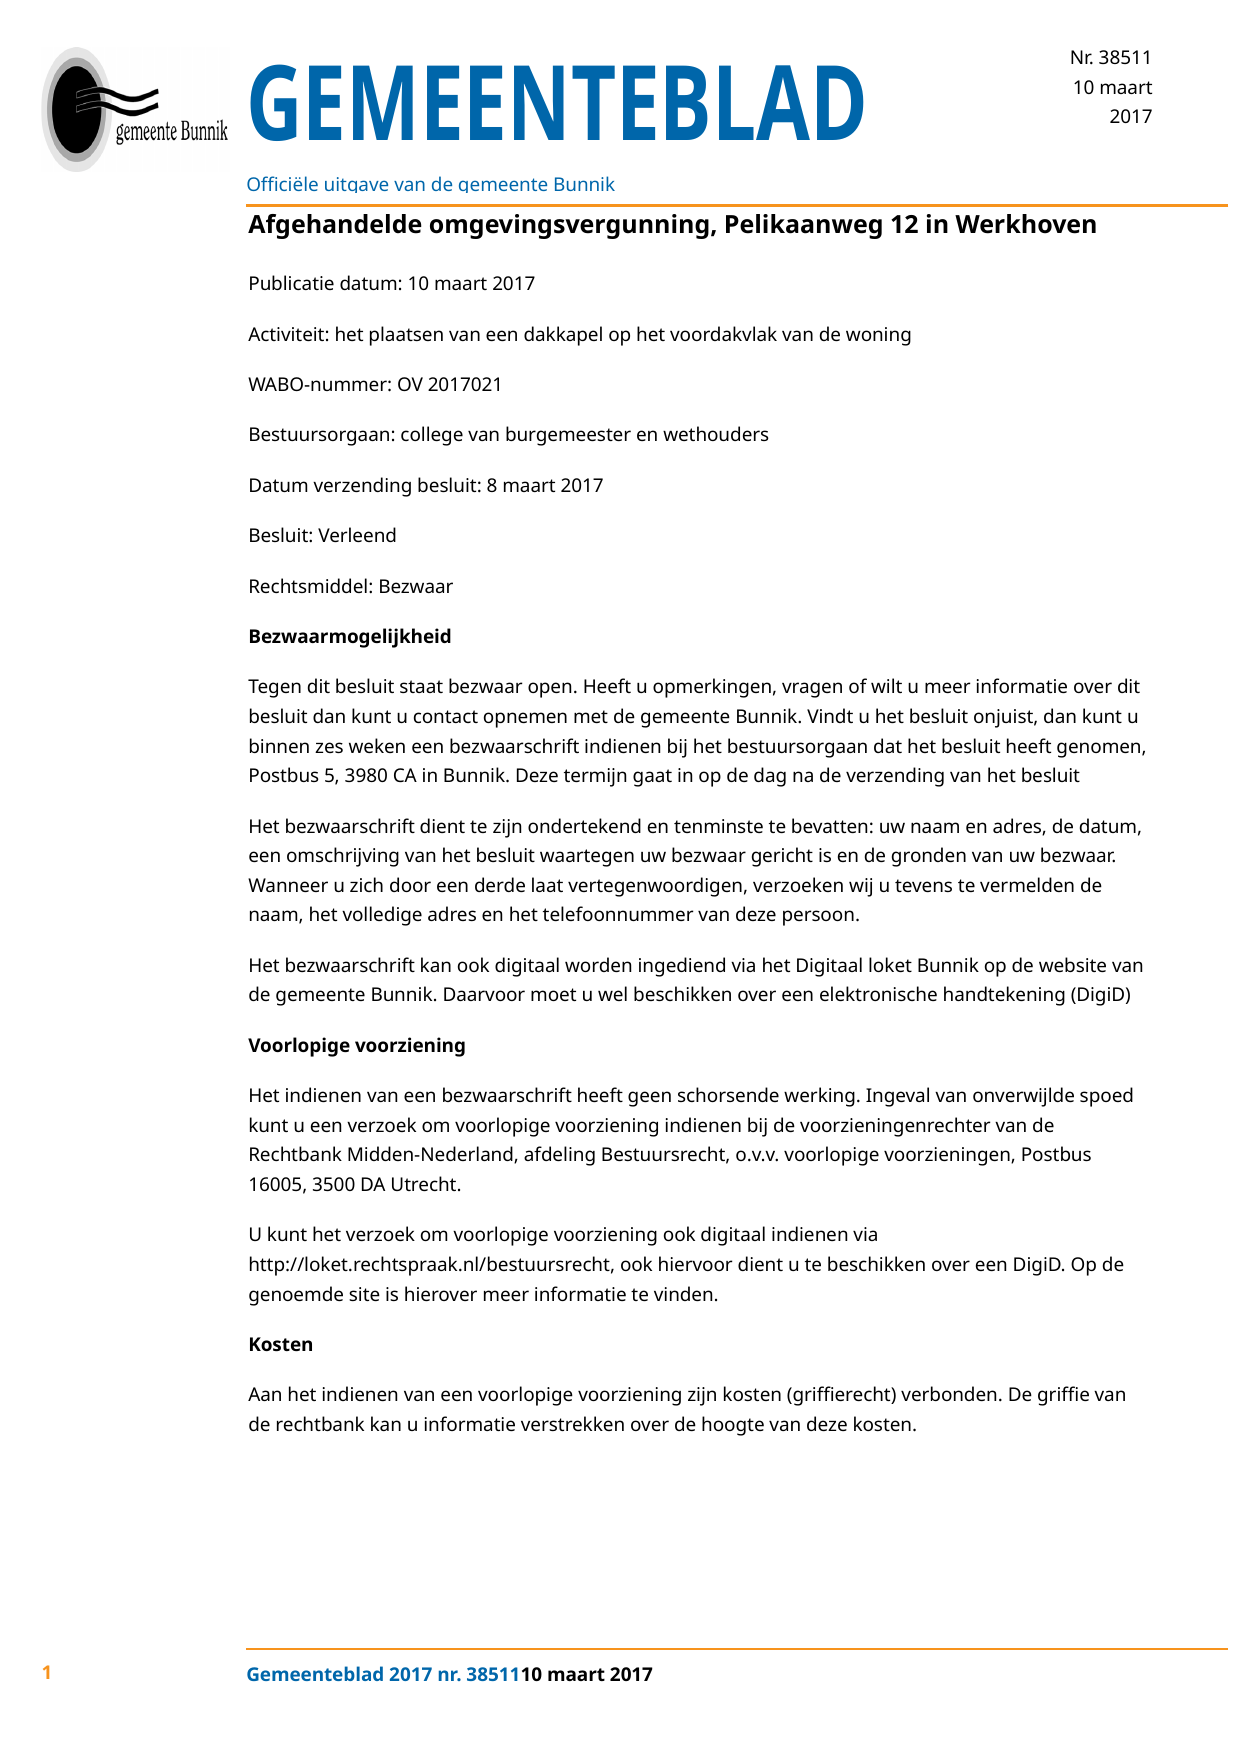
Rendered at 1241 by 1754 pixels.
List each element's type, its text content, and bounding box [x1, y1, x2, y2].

text Het indienen van een bezwaarschrift heeft geen schorsende werking. Ingeval van onverwijlde spoed kunt u een verzoek om voorlopige voorziening indienen bij de voorzieningenrechter van de Rechtbank Midden-Nederland, afdeling Bestuursrecht, o.v.v. voorlopige voorzieningen, Postbus 16005, 3500 DA Utrecht. [248, 1082, 1152, 1197]
text Besluit: Verleend [248, 522, 1152, 548]
text Bestuursorgaan: college van burgemeester en wethouders [248, 422, 1152, 447]
text Bezwaarmogelijkheid [248, 623, 1152, 649]
text Datum verzending besluit: 8 maart 2017 [248, 472, 1152, 498]
picture [41, 47, 231, 172]
text U kunt het verzoek om voorlopige voorziening ook digitaal indienen via http://loket.rechtspraak.nl/bestuursrecht, ook hiervoor dient u te beschikken over een DigiD. Op de genoemde site is hierover meer informatie te vinden. [248, 1222, 1152, 1306]
text Afgehandelde omgevingsvergunning, Pelikaanweg 12 in Werkhoven [248, 207, 1152, 241]
text Het bezwaarschrift kan ook digitaal worden ingediend via het Digitaal loket Bunnik op de website van de gemeente Bunnik. Daarvoor moet u wel beschikken over een elektronische handtekening (DigiD) [248, 952, 1152, 1007]
text Aan het indienen van een voorlopige voorziening zijn kosten (griffierecht) verbonden. De griffie van de rechtbank kan u informatie verstrekken over de hoogte van deze kosten. [248, 1382, 1152, 1437]
text Het bezwaarschrift dient te zijn ondertekend en tenminste te bevatten: uw naam en adres, de datum, een omschrijving van het besluit waartegen uw bezwaar gericht is en de gronden van uw bezwaar. Wanneer u zich door een derde laat vertegenwoordigen, verzoeken wij u tevens te vermelden de naam, het volledige adres en het telefoonnummer van deze persoon. [248, 813, 1152, 927]
text Kosten [248, 1331, 1152, 1357]
text Voorlopige voorziening [248, 1032, 1152, 1058]
text WABO-nummer: OV 2017021 [248, 371, 1152, 397]
text Tegen dit besluit staat bezwaar open. Heeft u opmerkingen, vragen of wilt u meer informatie over dit besluit dan kunt u contact opnemen met de gemeente Bunnik. Vindt u het besluit onjuist, dan kunt u binnen zes weken een bezwaarschrift indienen bij het bestuursorgaan dat het besluit heeft genomen, Postbus 5, 3980 CA in Bunnik. Deze termijn gaat in op de dag na de verzending van het besluit [248, 674, 1152, 788]
text Activiteit: het plaatsen van een dakkapel op het voordakvlak van de woning [248, 321, 1152, 346]
text Rechtsmiddel: Bezwaar [248, 573, 1152, 598]
text Publicatie datum: 10 maart 2017 [248, 270, 1152, 296]
